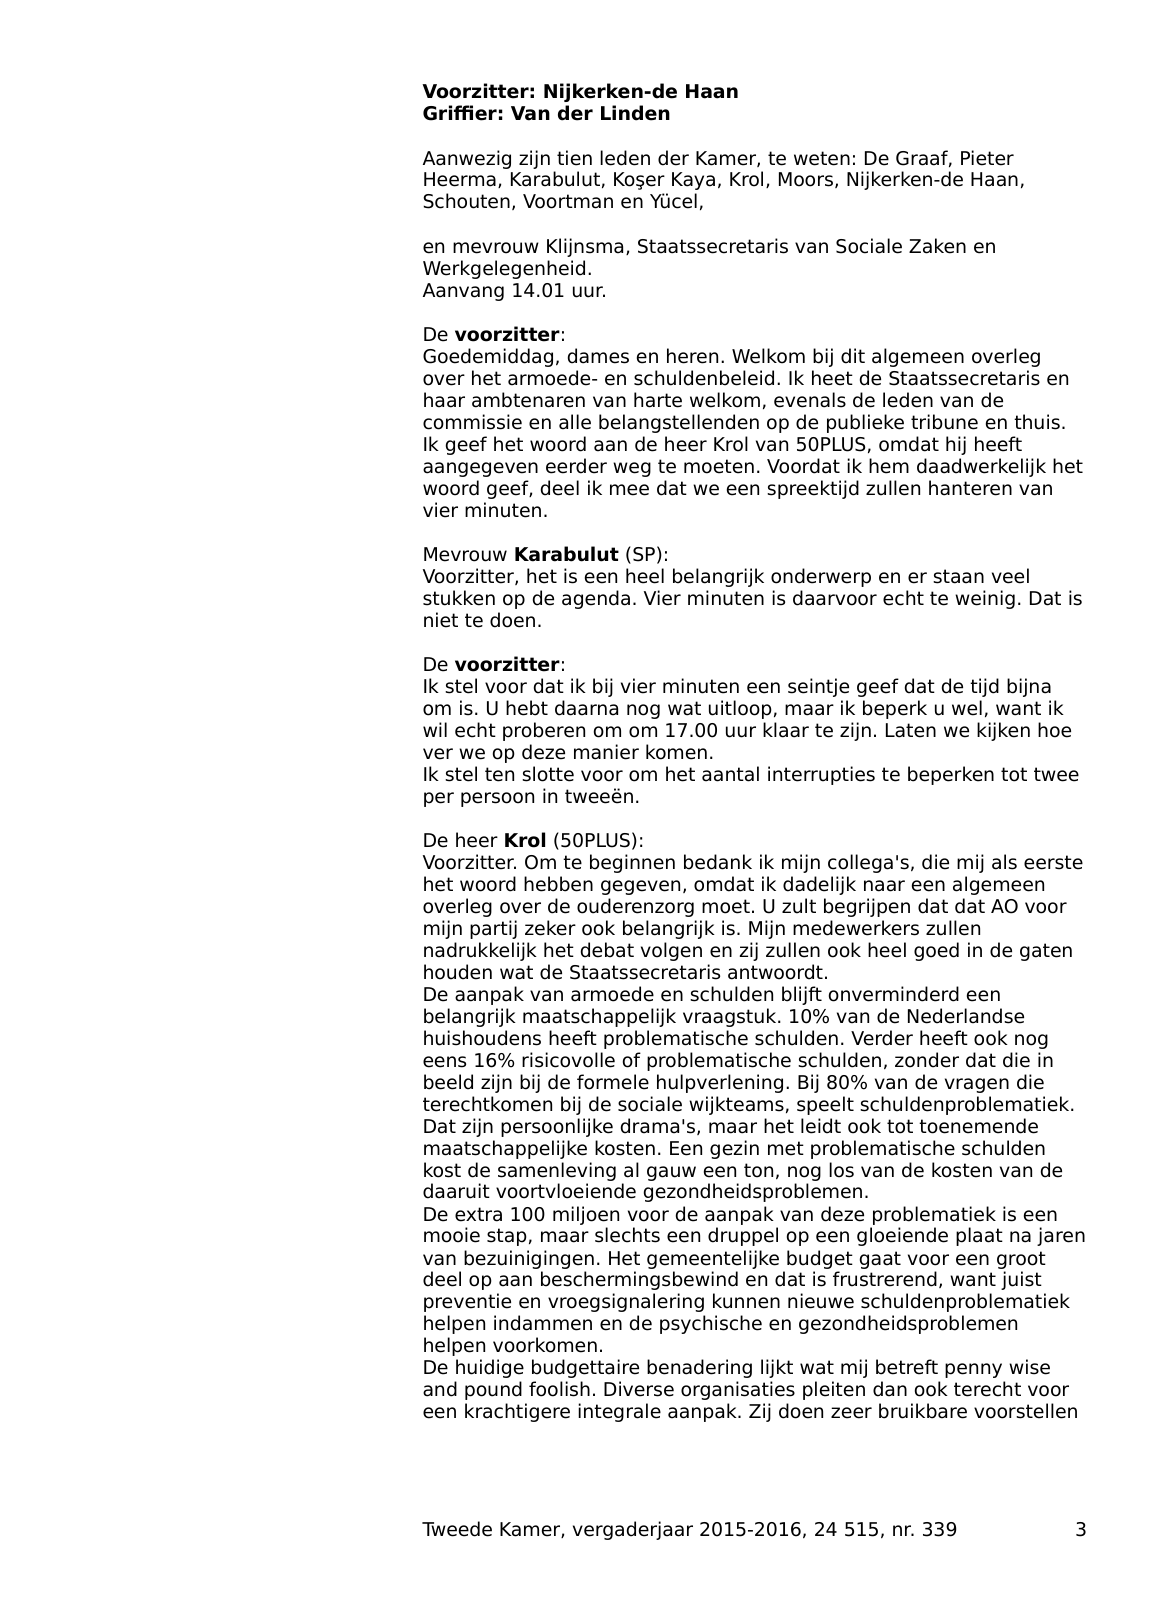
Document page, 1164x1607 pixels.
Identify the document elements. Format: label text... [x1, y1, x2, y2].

text De huidige budgettaire benadering lijkt wat mij betreft penny wise and pound foolish. Diverse organisaties pleiten dan ook terecht voor een krachtigere integrale aanpak. Zij doen zeer bruikbare voorstellen [422, 1357, 1087, 1423]
text en mevrouw Klijnsma, Staatssecretaris van Sociale Zaken en Werkgelegenheid. [422, 236, 1087, 279]
text De voorzitter: [422, 324, 1087, 346]
text Ik geef het woord aan de heer Krol van 50PLUS, omdat hij heeft aangegeven eerder weg te moeten. Voordat ik hem daadwerkelijk het woord geef, deel ik mee dat we een spreektijd zullen hanteren van vier minuten. [422, 433, 1087, 521]
text Aanwezig zijn tien leden der Kamer, te weten: De Graaf, Pieter Heerma, Karabulut, Koşer Kaya, Krol, Moors, Nijkerken-de Haan, Schouten, Voortman en Yücel, [422, 147, 1087, 213]
text Goedemiddag, dames en heren. Welkom bij dit algemeen overleg over het armoede- en schuldenbeleid. Ik heet de Staatssecretaris en haar ambtenaren van harte welkom, evenals de leden van de commissie en alle belangstellenden op de publieke tribune en thuis. [422, 346, 1087, 433]
text Aanvang 14.01 uur. [422, 279, 1087, 301]
text De aanpak van armoede en schulden blijft onverminderd een belangrijk maatschappelijk vraagstuk. 10% van de Nederlandse huishoudens heeft problematische schulden. Verder heeft ook nog eens 16% risicovolle of problematische schulden, zonder dat die in beeld zijn bij de formele hulpverlening. Bij 80% van de vragen die terechtkomen bij de sociale wijkteams, speelt schuldenproblematiek. Dat zijn persoonlijke drama's, maar het leidt ook tot toenemende maatschappelijke kosten. Een gezin met problematische schulden kost de samenleving al gauw een ton, nog los van de kosten van de daaruit voortvloeiende gezondheidsproblemen. [422, 984, 1087, 1203]
text Voorzitter. Om te beginnen bedank ik mijn collega's, die mij als eerste het woord hebben gegeven, omdat ik dadelijk naar een algemeen overleg over de ouderenzorg moet. U zult begrijpen dat dat AO voor mijn partij zeker ook belangrijk is. Mijn medewerkers zullen nadrukkelijk het debat volgen en zij zullen ook heel goed in de gaten houden wat de Staatssecretaris antwoordt. [422, 852, 1087, 984]
text De heer Krol (50PLUS): [422, 830, 1087, 852]
text Griffier: Van der Linden [422, 103, 1087, 125]
text Mevrouw Karabulut (SP): [422, 544, 1087, 566]
text Ik stel ten slotte voor om het aantal interrupties te beperken tot twee per persoon in tweeën. [422, 764, 1087, 808]
text De extra 100 miljoen voor de aanpak van deze problematiek is een mooie stap, maar slechts een druppel op een gloeiende plaat na jaren van bezuinigingen. Het gemeentelijke budget gaat voor een groot deel op aan beschermingsbewind en dat is frustrerend, want juist preventie en vroegsignalering kunnen nieuwe schuldenproblematiek helpen indammen en de psychische en gezondheidsproblemen helpen voorkomen. [422, 1203, 1087, 1357]
text Ik stel voor dat ik bij vier minuten een seintje geef dat de tijd bijna om is. U hebt daarna nog wat uitloop, maar ik beperk u wel, want ik wil echt proberen om om 17.00 uur klaar te zijn. Laten we kijken hoe ver we op deze manier komen. [422, 676, 1087, 764]
text Voorzitter: Nijkerken-de Haan [422, 81, 1087, 103]
text Voorzitter, het is een heel belangrijk onderwerp en er staan veel stukken op de agenda. Vier minuten is daarvoor echt te weinig. Dat is niet te doen. [422, 566, 1087, 632]
text De voorzitter: [422, 654, 1087, 676]
